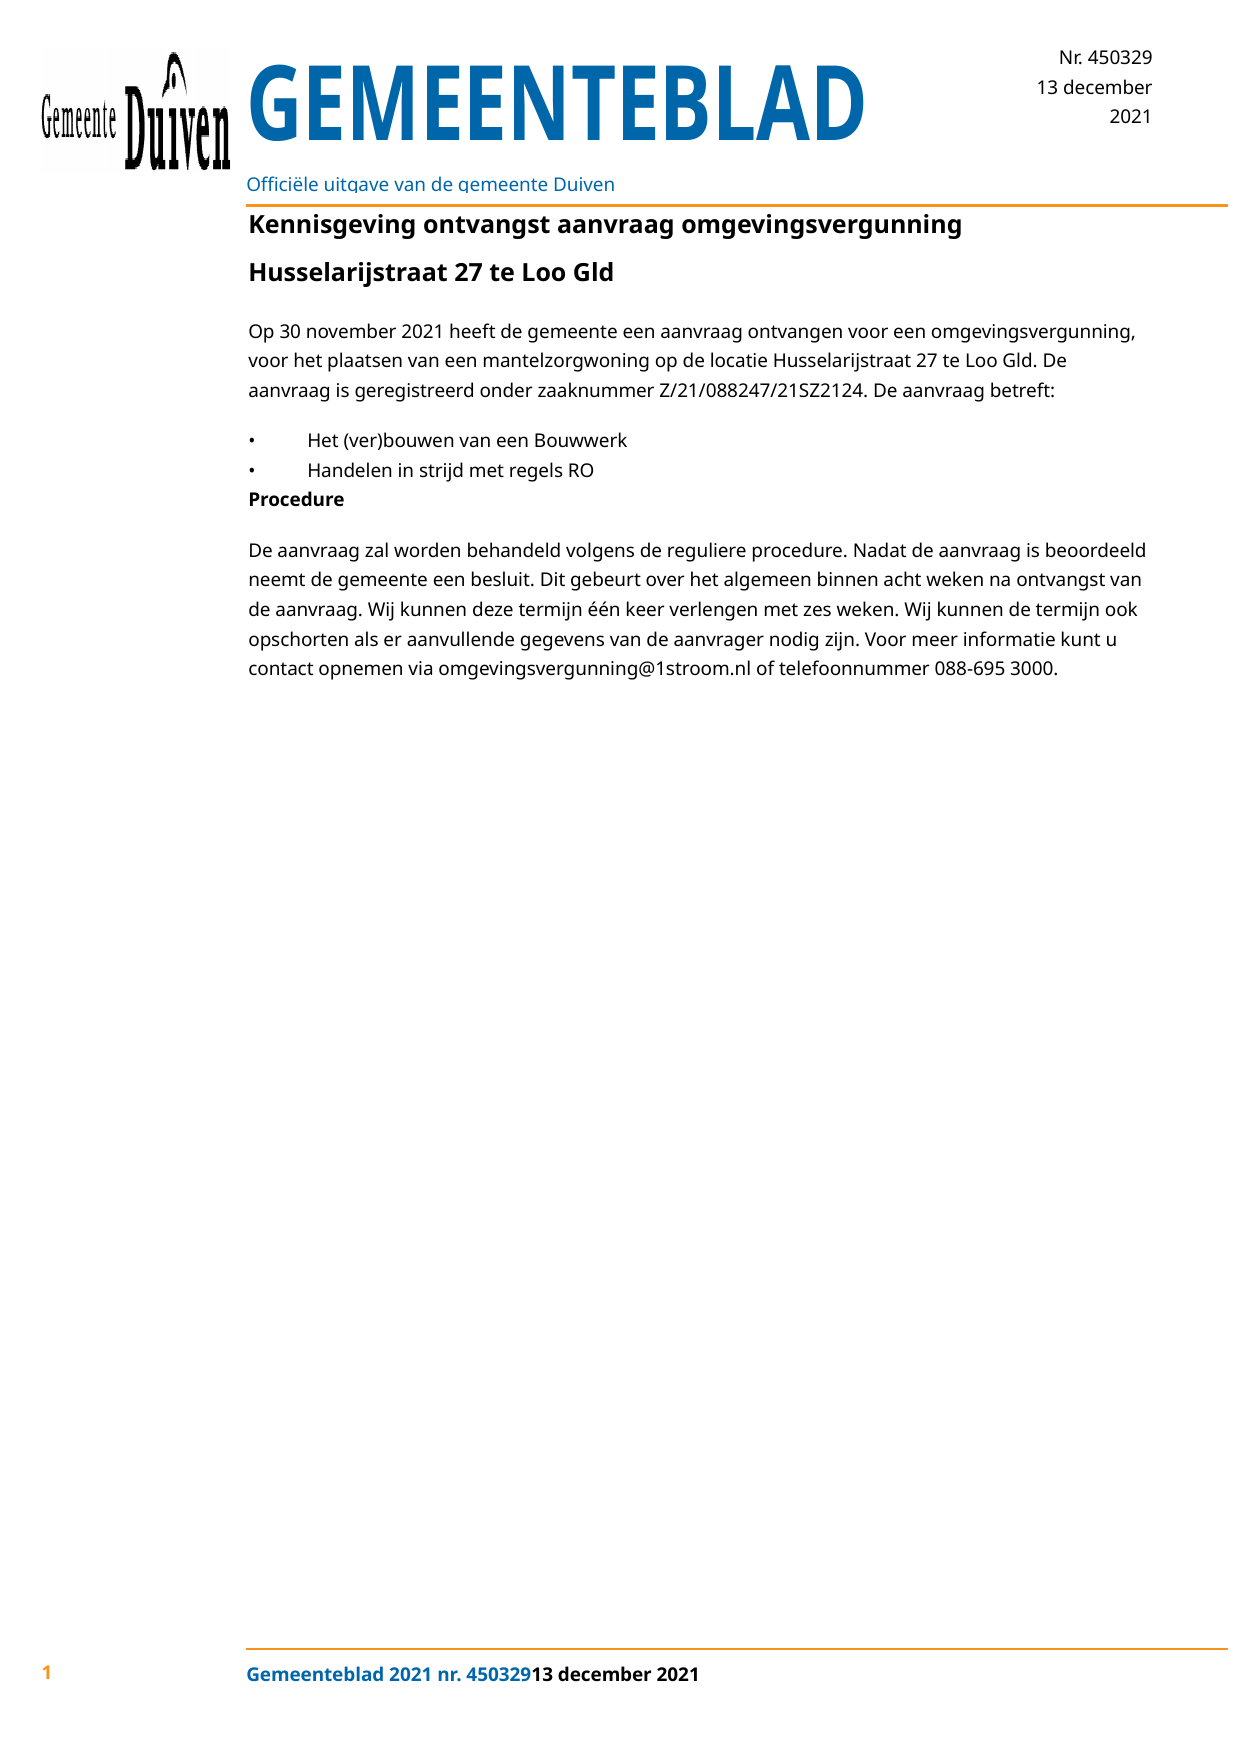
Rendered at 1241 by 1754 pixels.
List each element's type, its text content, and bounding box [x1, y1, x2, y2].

text De aanvraag zal worden behandeld volgens de reguliere procedure. Nadat de aanvraag is beoordeeld neemt de gemeente een besluit. Dit gebeurt over het algemeen binnen acht weken na ontvangst van de aanvraag. Wij kunnen deze termijn één keer verlengen met zes weken. Wij kunnen de termijn ook opschorten als er aanvullende gegevens van de aanvrager nodig zijn. Voor meer informatie kunt u contact opnemen via omgevingsvergunning@1stroom.nl of telefoonnummer 088-695 3000. [248, 537, 1152, 681]
list Handelen in strijd met regels RO [248, 457, 1152, 483]
list Het (ver)bouwen van een Bouwwerk [248, 427, 1152, 453]
picture [41, 47, 231, 172]
text Procedure [248, 487, 1152, 512]
text Op 30 november 2021 heeft de gemeente een aanvraag ontvangen voor een omgevingsvergunning, voor het plaatsen van een mantelzorgwoning op de locatie Husselarijstraat 27 te Loo Gld. De aanvraag is geregistreerd onder zaaknummer Z/21/088247/21SZ2124. De aanvraag betreft: [248, 318, 1152, 403]
text Kennisgeving ontvangst aanvraag omgevingsvergunning Husselarijstraat 27 te Loo Gld [248, 207, 1152, 288]
